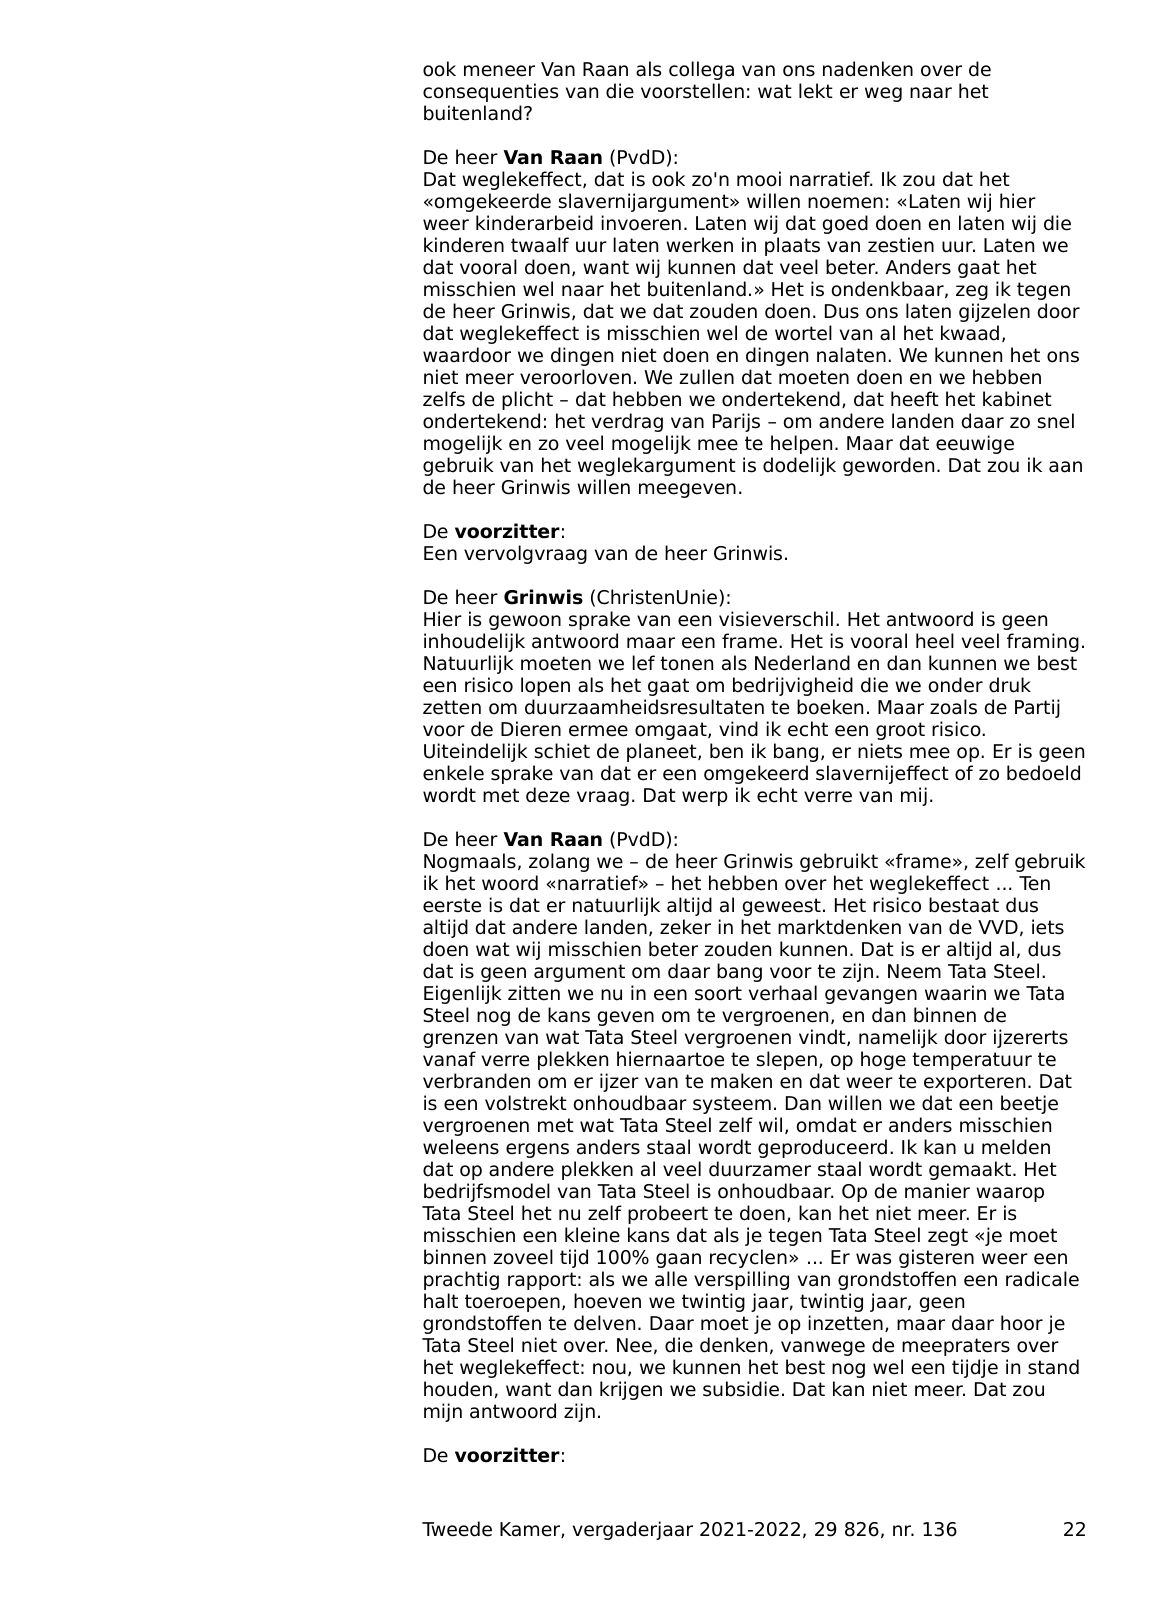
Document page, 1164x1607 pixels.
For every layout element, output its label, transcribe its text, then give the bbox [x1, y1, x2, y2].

text De heer Van Raan (PvdD): [422, 829, 1087, 851]
text Hier is gewoon sprake van een visieverschil. Het antwoord is geen inhoudelijk antwoord maar een frame. Het is vooral heel veel framing. Natuurlijk moeten we lef tonen als Nederland en dan kunnen we best een risico lopen als het gaat om bedrijvigheid die we onder druk zetten om duurzaamheidsresultaten te boeken. Maar zoals de Partij voor de Dieren ermee omgaat, vind ik echt een groot risico. Uiteindelijk schiet de planeet, ben ik bang, er niets mee op. Er is geen enkele sprake van dat er een omgekeerd slavernijeffect of zo bedoeld wordt met deze vraag. Dat werp ik echt verre van mij. [422, 609, 1087, 807]
text De heer Van Raan (PvdD): [422, 147, 1087, 169]
text ook meneer Van Raan als collega van ons nadenken over de consequenties van die voorstellen: wat lekt er weg naar het buitenland? [422, 59, 1087, 125]
text Nogmaals, zolang we – de heer Grinwis gebruikt «frame», zelf gebruik ik het woord «narratief» – het hebben over het weglekeffect ... Ten eerste is dat er natuurlijk altijd al geweest. Het risico bestaat dus altijd dat andere landen, zeker in het marktdenken van de VVD, iets doen wat wij misschien beter zouden kunnen. Dat is er altijd al, dus dat is geen argument om daar bang voor te zijn. Neem Tata Steel. Eigenlijk zitten we nu in een soort verhaal gevangen waarin we Tata Steel nog de kans geven om te vergroenen, en dan binnen de grenzen van wat Tata Steel vergroenen vindt, namelijk door ijzererts vanaf verre plekken hiernaartoe te slepen, op hoge temperatuur te verbranden om er ijzer van te maken en dat weer te exporteren. Dat is een volstrekt onhoudbaar systeem. Dan willen we dat een beetje vergroenen met wat Tata Steel zelf wil, omdat er anders misschien weleens ergens anders staal wordt geproduceerd. Ik kan u melden dat op andere plekken al veel duurzamer staal wordt gemaakt. Het bedrijfsmodel van Tata Steel is onhoudbaar. Op de manier waarop Tata Steel het nu zelf probeert te doen, kan het niet meer. Er is misschien een kleine kans dat als je tegen Tata Steel zegt «je moet binnen zoveel tijd 100% gaan recyclen» ... Er was gisteren weer een prachtig rapport: als we alle verspilling van grondstoffen een radicale halt toeroepen, hoeven we twintig jaar, twintig jaar, geen grondstoffen te delven. Daar moet je op inzetten, maar daar hoor je Tata Steel niet over. Nee, die denken, vanwege de meepraters over het weglekeffect: nou, we kunnen het best nog wel een tijdje in stand houden, want dan krijgen we subsidie. Dat kan niet meer. Dat zou mijn antwoord zijn. [422, 851, 1087, 1423]
text Dat weglekeffect, dat is ook zo'n mooi narratief. Ik zou dat het «omgekeerde slavernijargument» willen noemen: «Laten wij hier weer kinderarbeid invoeren. Laten wij dat goed doen en laten wij die kinderen twaalf uur laten werken in plaats van zestien uur. Laten we dat vooral doen, want wij kunnen dat veel beter. Anders gaat het misschien wel naar het buitenland.» Het is ondenkbaar, zeg ik tegen de heer Grinwis, dat we dat zouden doen. Dus ons laten gijzelen door dat weglekeffect is misschien wel de wortel van al het kwaad, waardoor we dingen niet doen en dingen nalaten. We kunnen het ons niet meer veroorloven. We zullen dat moeten doen en we hebben zelfs de plicht – dat hebben we ondertekend, dat heeft het kabinet ondertekend: het verdrag van Parijs – om andere landen daar zo snel mogelijk en zo veel mogelijk mee te helpen. Maar dat eeuwige gebruik van het weglekargument is dodelijk geworden. Dat zou ik aan de heer Grinwis willen meegeven. [422, 169, 1087, 499]
text De voorzitter: [422, 521, 1087, 543]
text De voorzitter: [422, 1445, 1087, 1467]
text De heer Grinwis (ChristenUnie): [422, 587, 1087, 609]
text Een vervolgvraag van de heer Grinwis. [422, 543, 1087, 565]
